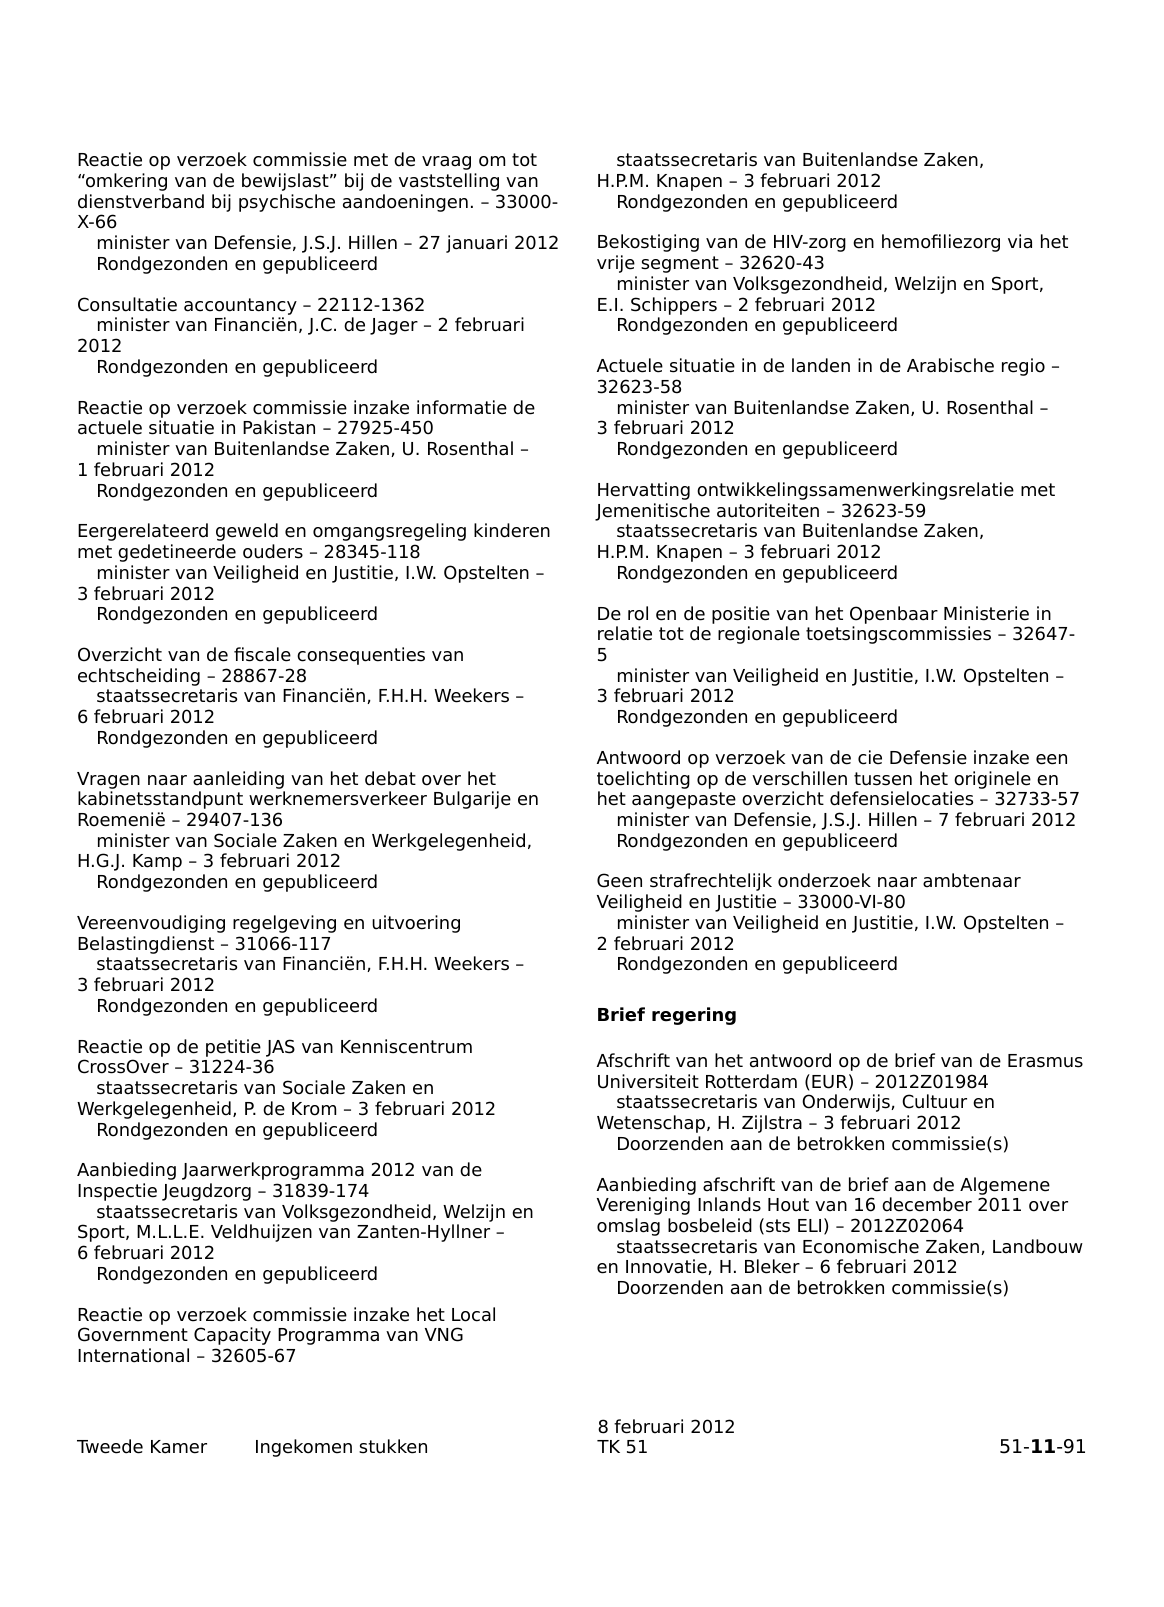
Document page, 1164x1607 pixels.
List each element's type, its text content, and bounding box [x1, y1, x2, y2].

text Rondgezonden en gepubliceerd [596, 707, 1087, 728]
text Reactie op verzoek commissie met de vraag om tot “omkering van de bewijslast” bij de vaststelling van dienstverband bij psychische aandoeningen. – 33000-X-66 [77, 150, 567, 233]
text Rondgezonden en gepubliceerd [77, 996, 567, 1016]
text Doorzenden aan de betrokken commissie(s) [596, 1134, 1087, 1154]
text Eergerelateerd geweld en omgangsregeling kinderen met gedetineerde ouders – 28345-118 [77, 521, 567, 563]
text Rondgezonden en gepubliceerd [596, 192, 1087, 212]
text staatssecretaris van Buitenlandse Zaken, H.P.M. Knapen – 3 februari 2012 [596, 150, 1087, 192]
text minister van Volksgezondheid, Welzijn en Sport, E.I. Schippers – 2 februari 2012 [596, 274, 1087, 315]
text Rondgezonden en gepubliceerd [596, 831, 1087, 851]
text Rondgezonden en gepubliceerd [77, 254, 567, 274]
text De rol en de positie van het Openbaar Ministerie in relatie tot de regionale toetsingscommissies – 32647-5 [596, 603, 1087, 666]
text Consultatie accountancy – 22112-1362 [77, 294, 567, 315]
text minister van Defensie, J.S.J. Hillen – 7 februari 2012 [596, 810, 1087, 831]
text minister van Veiligheid en Justitie, I.W. Opstelten – 3 februari 2012 [596, 666, 1087, 707]
text Rondgezonden en gepubliceerd [596, 954, 1087, 975]
text Hervatting ontwikkelingssamenwerkingsrelatie met Jemenitische autoriteiten – 32623-59 [596, 480, 1087, 521]
text Vereenvoudiging regelgeving en uitvoering Belastingdienst – 31066-117 [77, 913, 567, 954]
text Rondgezonden en gepubliceerd [77, 1119, 567, 1140]
text Reactie op verzoek commissie inzake informatie de actuele situatie in Pakistan – 27925-450 [77, 397, 567, 439]
text minister van Veiligheid en Justitie, I.W. Opstelten – 2 februari 2012 [596, 913, 1087, 954]
text Rondgezonden en gepubliceerd [77, 1264, 567, 1284]
text Actuele situatie in de landen in de Arabische regio – 32623-58 [596, 356, 1087, 397]
text Rondgezonden en gepubliceerd [77, 357, 567, 377]
text Antwoord op verzoek van de cie Defensie inzake een toelichting op de verschillen tussen het originele en het aangepaste overzicht defensielocaties – 32733-57 [596, 748, 1087, 810]
text staatssecretaris van Onderwijs, Cultuur en Wetenschap, H. Zijlstra – 3 februari 2012 [596, 1092, 1087, 1134]
text staatssecretaris van Economische Zaken, Landbouw en Innovatie, H. Bleker – 6 februari 2012 [596, 1237, 1087, 1278]
text staatssecretaris van Financiën, F.H.H. Weekers – 3 februari 2012 [77, 954, 567, 996]
text Bekostiging van de HIV-zorg en hemofiliezorg via het vrije segment – 32620-43 [596, 232, 1087, 274]
text Rondgezonden en gepubliceerd [596, 315, 1087, 336]
text Rondgezonden en gepubliceerd [596, 563, 1087, 583]
text Reactie op de petitie JAS van Kenniscentrum CrossOver – 31224-36 [77, 1036, 567, 1078]
text minister van Veiligheid en Justitie, I.W. Opstelten – 3 februari 2012 [77, 563, 567, 604]
text Vragen naar aanleiding van het debat over het kabinetsstandpunt werknemersverkeer Bulgarije en Roemenië – 29407-136 [77, 768, 567, 831]
text Rondgezonden en gepubliceerd [77, 728, 567, 748]
text minister van Financiën, J.C. de Jager – 2 februari 2012 [77, 315, 567, 357]
text Afschrift van het antwoord op de brief van de Erasmus Universiteit Rotterdam (EUR) – 2012Z01984 [596, 1051, 1087, 1092]
text Rondgezonden en gepubliceerd [77, 872, 567, 893]
text Reactie op verzoek commissie inzake het Local Government Capacity Programma van VNG International – 32605-67 [77, 1304, 567, 1367]
text Rondgezonden en gepubliceerd [77, 480, 567, 501]
text Overzicht van de fiscale consequenties van echtscheiding – 28867-28 [77, 645, 567, 686]
text staatssecretaris van Volksgezondheid, Welzijn en Sport, M.L.L.E. Veldhuijzen van Zanten-Hyllner – 6 februari 2012 [77, 1202, 567, 1264]
text Aanbieding afschrift van de brief aan de Algemene Vereniging Inlands Hout van 16 december 2011 over omslag bosbeleid (sts ELI) – 2012Z02064 [596, 1174, 1087, 1237]
text minister van Buitenlandse Zaken, U. Rosenthal – 1 februari 2012 [77, 439, 567, 480]
text Rondgezonden en gepubliceerd [77, 604, 567, 625]
text Aanbieding Jaarwerkprogramma 2012 van de Inspectie Jeugdzorg – 31839-174 [77, 1160, 567, 1202]
text Geen strafrechtelijk onderzoek naar ambtenaar Veiligheid en Justitie – 33000-VI-80 [596, 871, 1087, 913]
text staatssecretaris van Buitenlandse Zaken, H.P.M. Knapen – 3 februari 2012 [596, 521, 1087, 563]
subtitle Brief regering [596, 1005, 1087, 1026]
text minister van Defensie, J.S.J. Hillen – 27 januari 2012 [77, 233, 567, 254]
text staatssecretaris van Financiën, F.H.H. Weekers – 6 februari 2012 [77, 686, 567, 728]
text staatssecretaris van Sociale Zaken en Werkgelegenheid, P. de Krom – 3 februari 2012 [77, 1078, 567, 1119]
text minister van Sociale Zaken en Werkgelegenheid, H.G.J. Kamp – 3 februari 2012 [77, 831, 567, 872]
text minister van Buitenlandse Zaken, U. Rosenthal – 3 februari 2012 [596, 397, 1087, 439]
text Doorzenden aan de betrokken commissie(s) [596, 1278, 1087, 1299]
text Rondgezonden en gepubliceerd [596, 439, 1087, 460]
